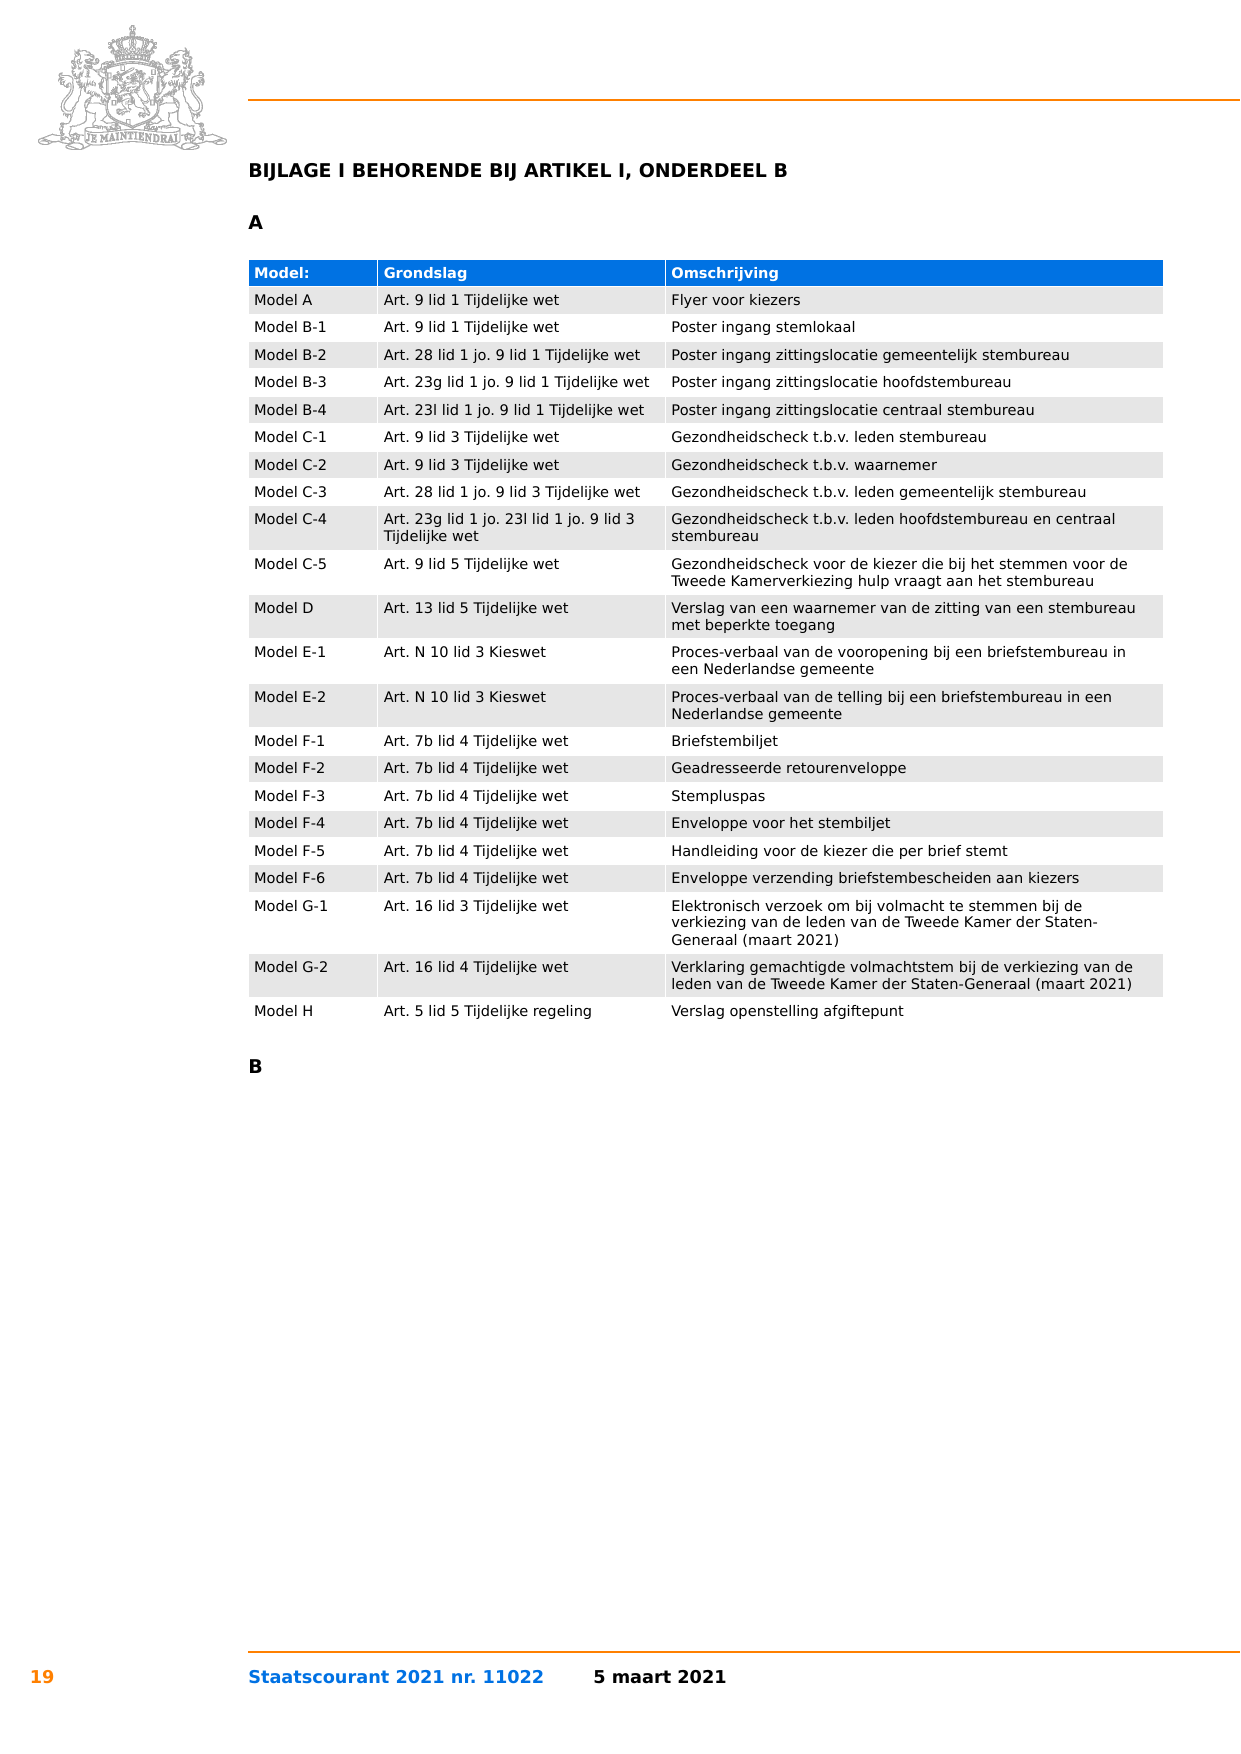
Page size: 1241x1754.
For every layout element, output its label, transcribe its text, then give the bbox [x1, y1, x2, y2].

table_cell Verslag openstelling afgiftepunt [666, 999, 1163, 1025]
table_cell Handleiding voor de kiezer die per brief stemt [666, 838, 1163, 864]
table_cell Art. 23g lid 1 jo. 23l lid 1 jo. 9 lid 3 Tijdelijke wet [378, 506, 665, 550]
table_cell Flyer voor kiezers [666, 287, 1163, 314]
table_cell Poster ingang zittingslocatie hoofdstembureau [666, 370, 1163, 396]
table_cell Art. 9 lid 3 Tijdelijke wet [378, 424, 665, 451]
table_cell Art. 7b lid 4 Tijdelijke wet [378, 838, 665, 864]
table_cell Enveloppe voor het stembiljet [666, 811, 1163, 837]
table_cell Gezondheidscheck voor de kiezer die bij het stemmen voor de Tweede Kamerverkiezing hulp vraagt aan het stembureau [666, 551, 1163, 594]
table_cell Model G-1 [249, 893, 377, 953]
table_cell Model F-6 [249, 865, 377, 892]
table_cell Model B-3 [249, 370, 377, 396]
table_header Omschrijving [666, 260, 1163, 286]
table_cell Model C-2 [249, 452, 377, 478]
picture [38, 25, 227, 150]
table_cell Art. 9 lid 1 Tijdelijke wet [378, 287, 665, 314]
table_cell Gezondheidscheck t.b.v. leden hoofdstembureau en centraal stembureau [666, 506, 1163, 550]
table_cell Model B-1 [249, 315, 377, 341]
table_cell Stempluspas [666, 783, 1163, 809]
table_cell Model H [249, 999, 377, 1025]
table_cell Elektronisch verzoek om bij volmacht te stemmen bij de verkiezing van de leden van de Tweede Kamer der Staten-Generaal (maart 2021) [666, 893, 1163, 953]
table_header Model: [249, 260, 377, 286]
table_cell Art. 9 lid 1 Tijdelijke wet [378, 315, 665, 341]
table_cell Model F-3 [249, 783, 377, 809]
table_cell Art. 7b lid 4 Tijdelijke wet [378, 865, 665, 892]
table_cell Briefstembiljet [666, 728, 1163, 755]
subtitle B [248, 1056, 1163, 1078]
table_cell Enveloppe verzending briefstembescheiden aan kiezers [666, 865, 1163, 892]
table_cell Model C-5 [249, 551, 377, 594]
table_cell Model B-2 [249, 342, 377, 368]
table_cell Art. N 10 lid 3 Kieswet [378, 684, 665, 727]
table_cell Model B-4 [249, 397, 377, 423]
table_cell Poster ingang stemlokaal [666, 315, 1163, 341]
table_cell Art. 7b lid 4 Tijdelijke wet [378, 783, 665, 809]
table_cell Art. N 10 lid 3 Kieswet [378, 640, 665, 683]
table_cell Art. 28 lid 1 jo. 9 lid 3 Tijdelijke wet [378, 479, 665, 505]
table_cell Model C-3 [249, 479, 377, 505]
table_cell Model C-4 [249, 506, 377, 550]
table_cell Art. 28 lid 1 jo. 9 lid 1 Tijdelijke wet [378, 342, 665, 368]
table_cell Gezondheidscheck t.b.v. waarnemer [666, 452, 1163, 478]
table_cell Model F-2 [249, 756, 377, 782]
table_cell Art. 7b lid 4 Tijdelijke wet [378, 728, 665, 755]
table_cell Gezondheidscheck t.b.v. leden gemeentelijk stembureau [666, 479, 1163, 505]
table_cell Model G-2 [249, 954, 377, 997]
subtitle A [248, 212, 1163, 234]
table_cell Model D [249, 595, 377, 638]
subtitle BIJLAGE I BEHORENDE BIJ ARTIKEL I, ONDERDEEL B [248, 160, 1163, 182]
table_cell Model F-1 [249, 728, 377, 755]
table_header Grondslag [378, 260, 665, 286]
table_cell Gezondheidscheck t.b.v. leden stembureau [666, 424, 1163, 451]
table_cell Art. 9 lid 5 Tijdelijke wet [378, 551, 665, 594]
table_cell Proces-verbaal van de vooropening bij een briefstembureau in een Nederlandse gemeente [666, 640, 1163, 683]
table_cell Art. 23g lid 1 jo. 9 lid 1 Tijdelijke wet [378, 370, 665, 396]
table_cell Art. 16 lid 3 Tijdelijke wet [378, 893, 665, 953]
table_cell Proces-verbaal van de telling bij een briefstembureau in een Nederlandse gemeente [666, 684, 1163, 727]
table_cell Art. 13 lid 5 Tijdelijke wet [378, 595, 665, 638]
table_cell Art. 5 lid 5 Tijdelijke regeling [378, 999, 665, 1025]
table_cell Verslag van een waarnemer van de zitting van een stembureau met beperkte toegang [666, 595, 1163, 638]
table_cell Model E-1 [249, 640, 377, 683]
table_cell Model F-5 [249, 838, 377, 864]
table_cell Art. 9 lid 3 Tijdelijke wet [378, 452, 665, 478]
table_cell Model E-2 [249, 684, 377, 727]
table_cell Geadresseerde retourenveloppe [666, 756, 1163, 782]
table_cell Art. 7b lid 4 Tijdelijke wet [378, 811, 665, 837]
table_cell Verklaring gemachtigde volmachtstem bij de verkiezing van de leden van de Tweede Kamer der Staten-Generaal (maart 2021) [666, 954, 1163, 997]
table_cell Art. 23l lid 1 jo. 9 lid 1 Tijdelijke wet [378, 397, 665, 423]
table_cell Art. 16 lid 4 Tijdelijke wet [378, 954, 665, 997]
table_cell Model F-4 [249, 811, 377, 837]
table_cell Model C-1 [249, 424, 377, 451]
table_cell Poster ingang zittingslocatie centraal stembureau [666, 397, 1163, 423]
table_cell Poster ingang zittingslocatie gemeentelijk stembureau [666, 342, 1163, 368]
table_cell Art. 7b lid 4 Tijdelijke wet [378, 756, 665, 782]
table_cell Model A [249, 287, 377, 314]
